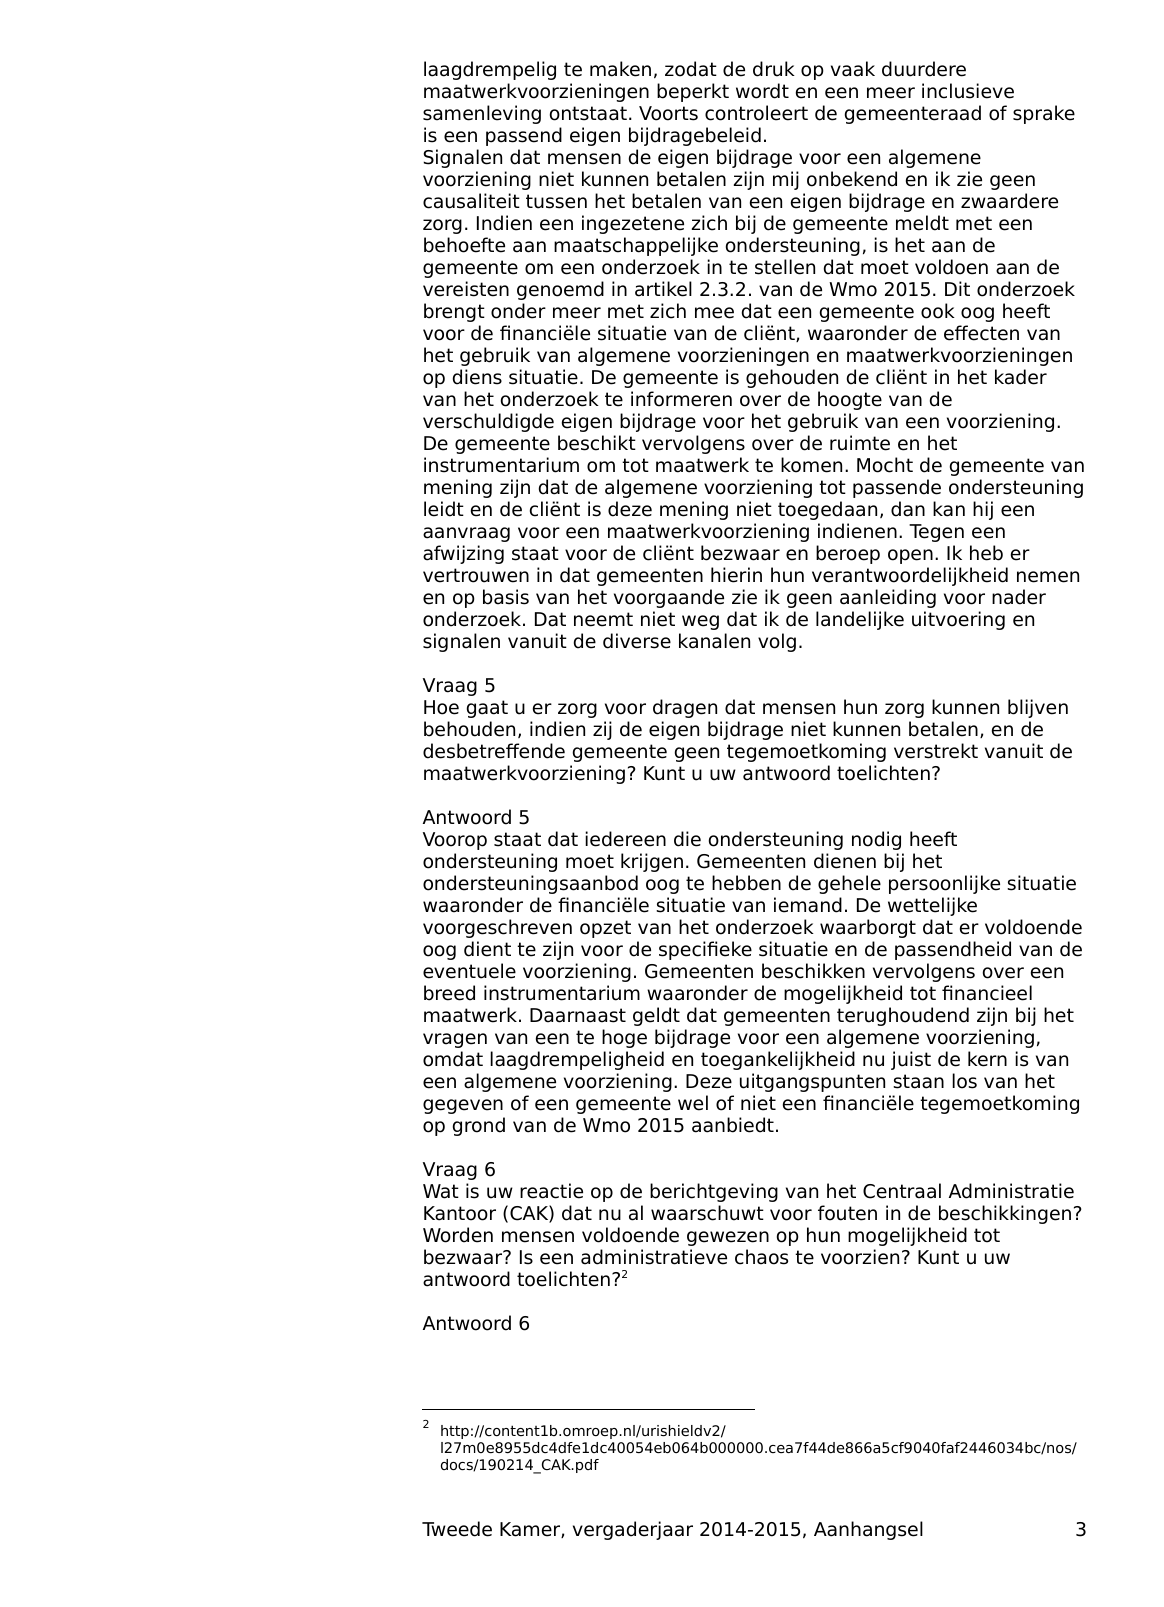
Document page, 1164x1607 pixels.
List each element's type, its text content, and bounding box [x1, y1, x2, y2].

text http://content1b.omroep.nl/urishieldv2/l27m0e8955dc4dfe1dc40054eb064b000000.cea7f44de866a5cf9040faf2446034bc/nos/docs/190214_CAK.pdf [422, 1418, 1087, 1474]
text Antwoord 6 [422, 1313, 1087, 1335]
text Wat is uw reactie op de berichtgeving van het Centraal Administratie Kantoor (CAK) dat nu al waarschuwt voor fouten in de beschikkingen? Worden mensen voldoende gewezen op hun mogelijkheid tot bezwaar? Is een administratieve chaos te voorzien? Kunt u uw antwoord toelichten? [422, 1181, 1087, 1291]
text Hoe gaat u er zorg voor dragen dat mensen hun zorg kunnen blijven behouden, indien zij de eigen bijdrage niet kunnen betalen, en de desbetreffende gemeente geen tegemoetkoming verstrekt vanuit de maatwerkvoorziening? Kunt u uw antwoord toelichten? [422, 697, 1087, 784]
text Vraag 5 [422, 675, 1087, 697]
text Signalen dat mensen de eigen bijdrage voor een algemene voorziening niet kunnen betalen zijn mij onbekend en ik zie geen causaliteit tussen het betalen van een eigen bijdrage en zwaardere zorg. Indien een ingezetene zich bij de gemeente meldt met een behoefte aan maatschappelijke ondersteuning, is het aan de gemeente om een onderzoek in te stellen dat moet voldoen aan de vereisten genoemd in artikel 2.3.2. van de Wmo 2015. Dit onderzoek brengt onder meer met zich mee dat een gemeente ook oog heeft voor de financiële situatie van de cliënt, waaronder de effecten van het gebruik van algemene voorzieningen en maatwerkvoorzieningen op diens situatie. De gemeente is gehouden de cliënt in het kader van het onderzoek te informeren over de hoogte van de verschuldigde eigen bijdrage voor het gebruik van een voorziening. De gemeente beschikt vervolgens over de ruimte en het instrumentarium om tot maatwerk te komen. Mocht de gemeente van mening zijn dat de algemene voorziening tot passende ondersteuning leidt en de cliënt is deze mening niet toegedaan, dan kan hij een aanvraag voor een maatwerkvoorziening indienen. Tegen een afwijzing staat voor de cliënt bezwaar en beroep open. Ik heb er vertrouwen in dat gemeenten hierin hun verantwoordelijkheid nemen en op basis van het voorgaande zie ik geen aanleiding voor nader onderzoek. Dat neemt niet weg dat ik de landelijke uitvoering en signalen vanuit de diverse kanalen volg. [422, 147, 1087, 652]
text Vraag 6 [422, 1159, 1087, 1181]
text Voorop staat dat iedereen die ondersteuning nodig heeft ondersteuning moet krijgen. Gemeenten dienen bij het ondersteuningsaanbod oog te hebben de gehele persoonlijke situatie waaronder de financiële situatie van iemand. De wettelijke voorgeschreven opzet van het onderzoek waarborgt dat er voldoende oog dient te zijn voor de specifieke situatie en de passendheid van de eventuele voorziening. Gemeenten beschikken vervolgens over een breed instrumentarium waaronder de mogelijkheid tot financieel maatwerk. Daarnaast geldt dat gemeenten terughoudend zijn bij het vragen van een te hoge bijdrage voor een algemene voorziening, omdat laagdrempeligheid en toegankelijkheid nu juist de kern is van een algemene voorziening. Deze uitgangspunten staan los van het gegeven of een gemeente wel of niet een financiële tegemoetkoming op grond van de Wmo 2015 aanbiedt. [422, 829, 1087, 1136]
text laagdrempelig te maken, zodat de druk op vaak duurdere maatwerkvoorzieningen beperkt wordt en een meer inclusieve samenleving ontstaat. Voorts controleert de gemeenteraad of sprake is een passend eigen bijdragebeleid. [422, 59, 1087, 147]
text Antwoord 5 [422, 807, 1087, 829]
